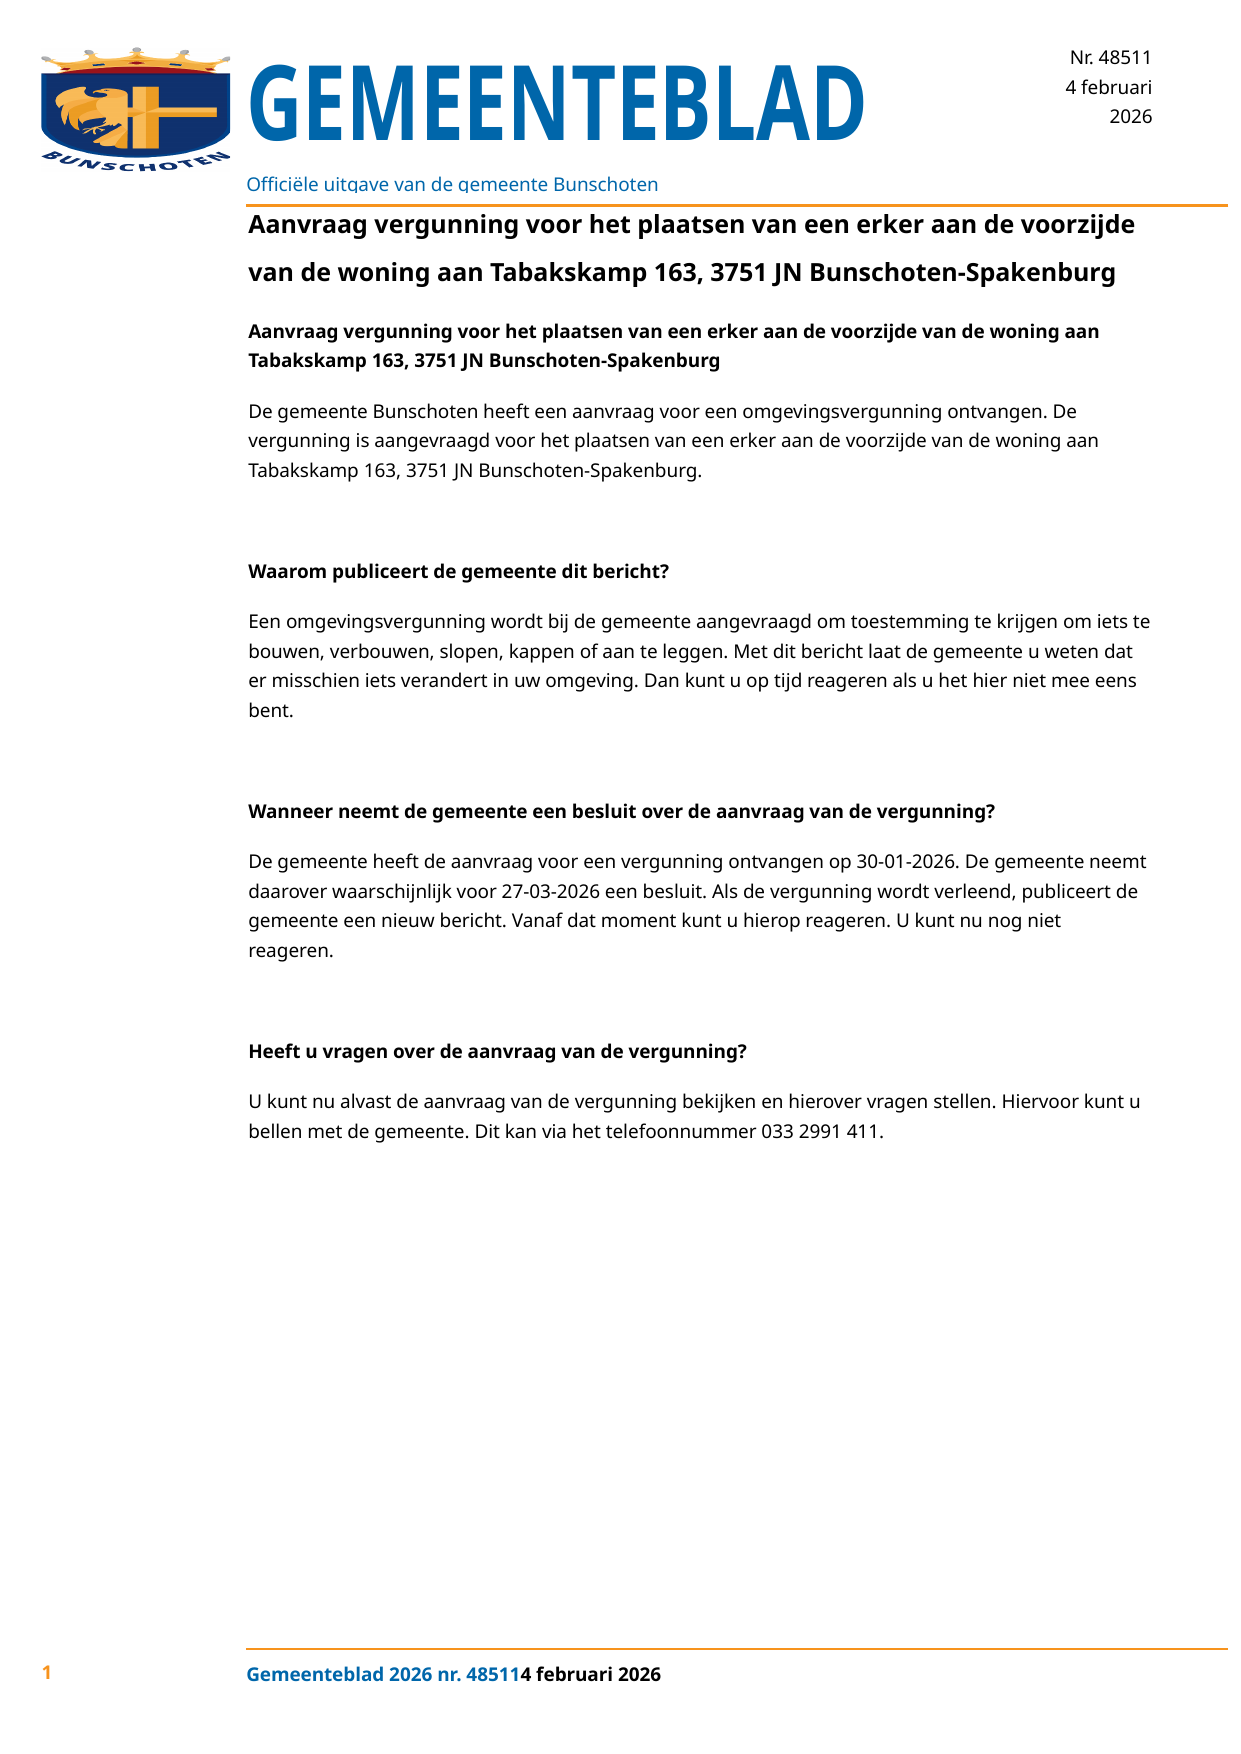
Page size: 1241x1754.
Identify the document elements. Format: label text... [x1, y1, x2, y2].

text Wanneer neemt de gemeente een besluit over de aanvraag van de vergunning? [248, 798, 1152, 824]
picture [41, 47, 231, 172]
text Aanvraag vergunning voor het plaatsen van een erker aan de voorzijde van de woning aan Tabakskamp 163, 3751 JN Bunschoten-Spakenburg [248, 207, 1152, 288]
text De gemeente Bunschoten heeft een aanvraag voor een omgevingsvergunning ontvangen. De vergunning is aangevraagd voor het plaatsen van een erker aan de voorzijde van de woning aan Tabakskamp 163, 3751 JN Bunschoten-Spakenburg. [248, 398, 1152, 483]
text Aanvraag vergunning voor het plaatsen van een erker aan de voorzijde van de woning aan Tabakskamp 163, 3751 JN Bunschoten-Spakenburg [248, 318, 1152, 373]
text Een omgevingsvergunning wordt bij de gemeente aangevraagd om toestemming te krijgen om iets te bouwen, verbouwen, slopen, kappen of aan te leggen. Met dit bericht laat de gemeente u weten dat er misschien iets verandert in uw omgeving. Dan kunt u op tijd reageren als u het hier niet mee eens bent. [248, 608, 1152, 723]
text De gemeente heeft de aanvraag voor een vergunning ontvangen op 30-01-2026. De gemeente neemt daarover waarschijnlijk voor 27-03-2026 een besluit. Als de vergunning wordt verleend, publiceert de gemeente een nieuw bericht. Vanaf dat moment kunt u hierop reageren. U kunt nu nog niet reageren. [248, 848, 1152, 963]
text Waarom publiceert de gemeente dit bericht? [248, 558, 1152, 584]
text Heeft u vragen over de aanvraag van de vergunning? [248, 1038, 1152, 1064]
text U kunt nu alvast de aanvraag van de vergunning bekijken en hierover vragen stellen. Hiervoor kunt u bellen met de gemeente. Dit kan via het telefoonnummer 033 2991 411. [248, 1088, 1152, 1144]
